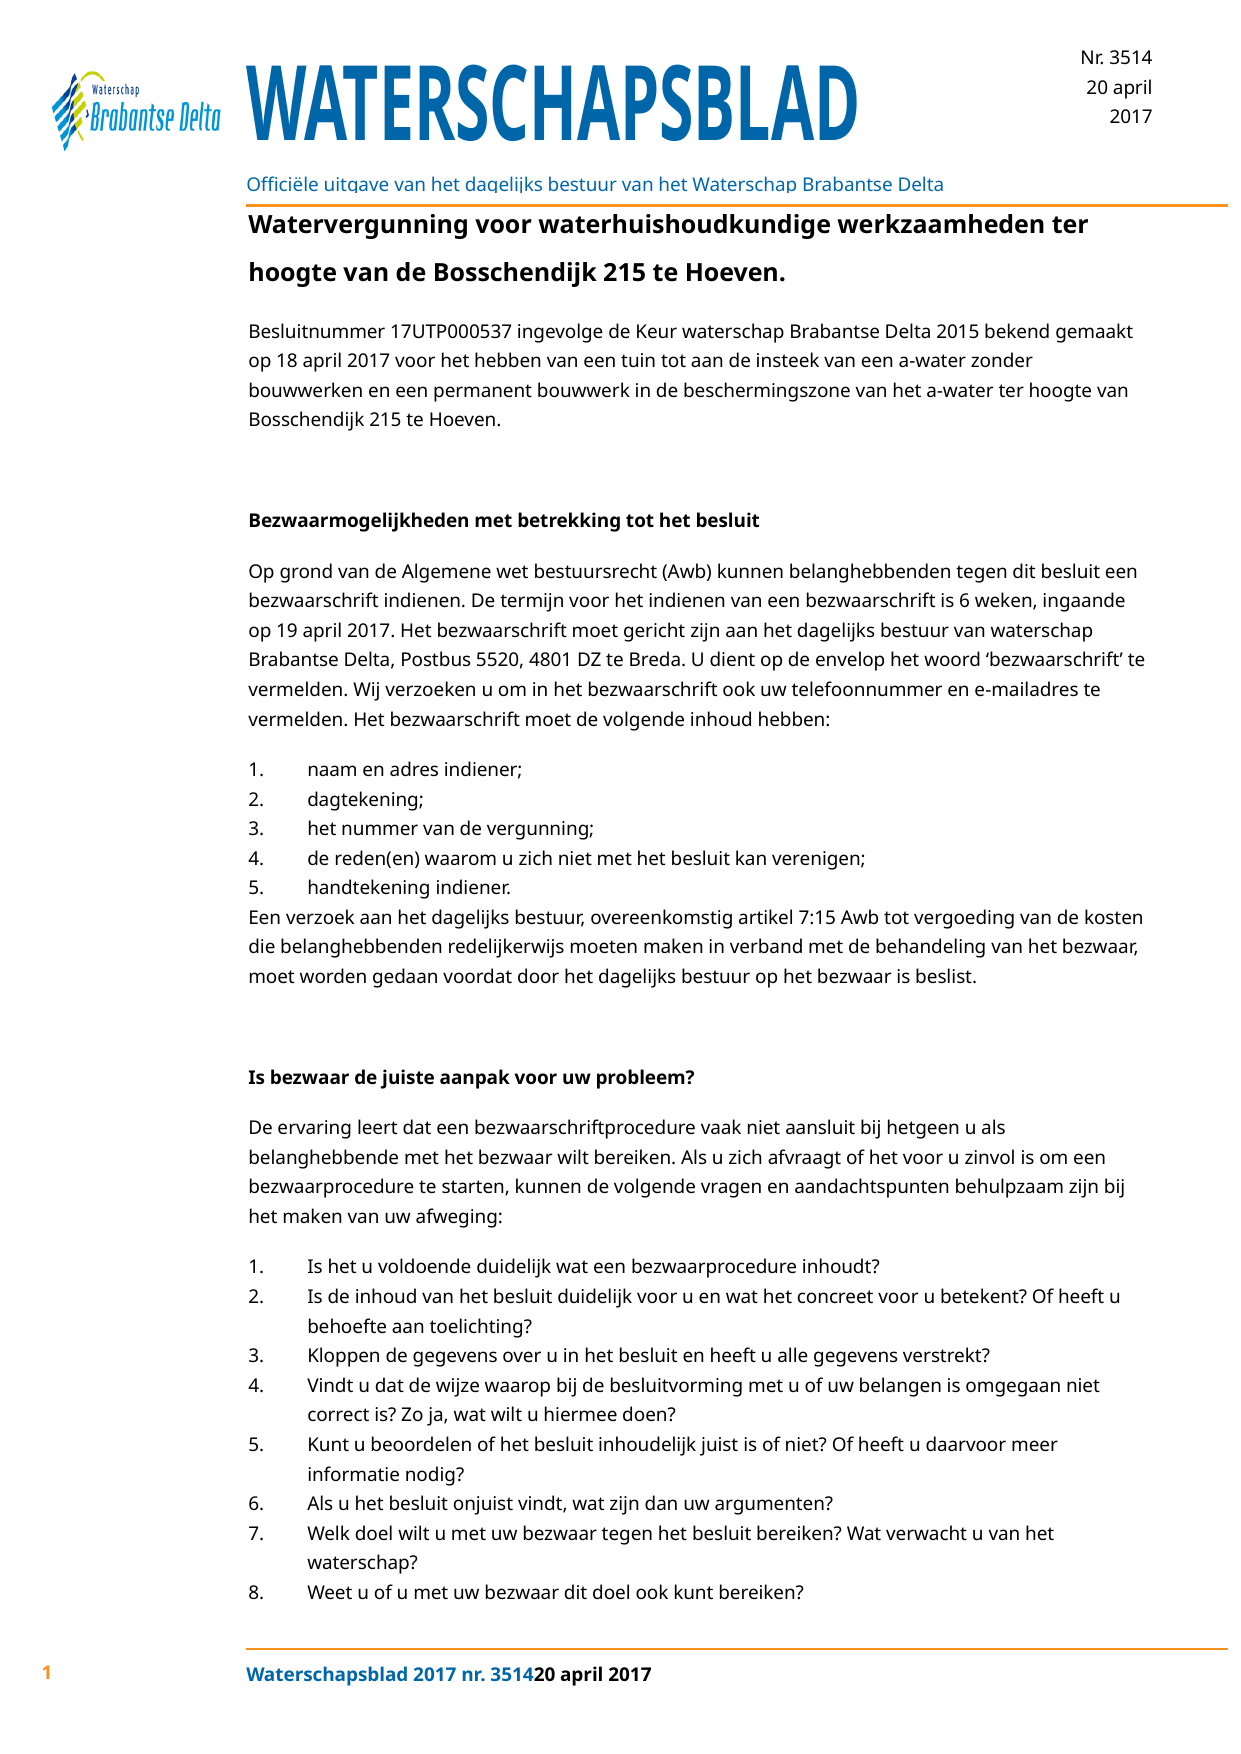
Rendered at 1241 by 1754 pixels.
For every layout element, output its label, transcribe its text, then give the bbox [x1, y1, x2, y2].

text Is bezwaar de juiste aanpak voor uw probleem? [248, 1064, 1152, 1090]
text Op grond van de Algemene wet bestuursrecht (Awb) kunnen belanghebbenden tegen dit besluit een bezwaarschrift indienen. De termijn voor het indienen van een bezwaarschrift is 6 weken, ingaande op 19 april 2017. Het bezwaarschrift moet gericht zijn aan het dagelijks bestuur van waterschap Brabantse Delta, Postbus 5520, 4801 DZ te Breda. U dient op de envelop het woord ‘bezwaarschrift’ te vermelden. Wij verzoeken u om in het bezwaarschrift ook uw telefoonnummer en e‑mailadres te vermelden. Het bezwaarschrift moet de volgende inhoud hebben: [248, 558, 1152, 732]
text Een verzoek aan het dagelijks bestuur, overeenkomstig artikel 7:15 Awb tot vergoeding van de kosten die belanghebbenden redelijkerwijs moeten maken in verband met de behandeling van het bezwaar, moet worden gedaan voordat door het dagelijks bestuur op het bezwaar is beslist. [248, 904, 1152, 989]
list Als u het besluit onjuist vindt, wat zijn dan uw argumenten? [248, 1490, 1152, 1516]
list Is het u voldoende duidelijk wat een bezwaarprocedure inhoudt? [248, 1254, 1152, 1279]
list de reden(en) waarom u zich niet met het besluit kan verenigen; [248, 845, 1152, 871]
list Weet u of u met uw bezwaar dit doel ook kunt bereiken? [248, 1579, 1152, 1605]
list dagtekening; [248, 786, 1152, 812]
list Kloppen de gegevens over u in het besluit en heeft u alle gegevens verstrekt? [248, 1342, 1152, 1368]
text Besluitnummer 17UTP000537 ingevolge de Keur waterschap Brabantse Delta 2015 bekend gemaakt op 18 april 2017 voor het hebben van een tuin tot aan de insteek van een a-water zonder bouwwerken en een permanent bouwwerk in de beschermingszone van het a-water ter hoogte van Bosschendijk 215 te Hoeven. [248, 318, 1152, 432]
list Vindt u dat de wijze waarop bij de besluitvorming met u of uw belangen is omgegaan niet correct is? Zo ja, wat wilt u hiermee doen? [248, 1372, 1152, 1427]
list handtekening indiener. [248, 874, 1152, 900]
text Watervergunning voor waterhuishoudkundige werkzaamheden ter hoogte van de Bosschendijk 215 te Hoeven. [248, 207, 1152, 288]
text De ervaring leert dat een bezwaarschriftprocedure vaak niet aansluit bij hetgeen u als belanghebbende met het bezwaar wilt bereiken. Als u zich afvraagt of het voor u zinvol is om een bezwaarprocedure te starten, kunnen de volgende vragen en aandachtspunten behulpzaam zijn bij het maken van uw afweging: [248, 1114, 1152, 1229]
list Kunt u beoordelen of het besluit inhoudelijk juist is of niet? Of heeft u daarvoor meer informatie nodig? [248, 1431, 1152, 1487]
list het nummer van de vergunning; [248, 815, 1152, 841]
list Is de inhoud van het besluit duidelijk voor u en wat het concreet voor u betekent? Of heeft u behoefte aan toelichting? [248, 1283, 1152, 1339]
list naam en adres indiener; [248, 756, 1152, 782]
picture [41, 47, 231, 172]
text Bezwaarmogelijkheden met betrekking tot het besluit [248, 507, 1152, 533]
list Welk doel wilt u met uw bezwaar tegen het besluit bereiken? Wat verwacht u van het waterschap? [248, 1520, 1152, 1575]
